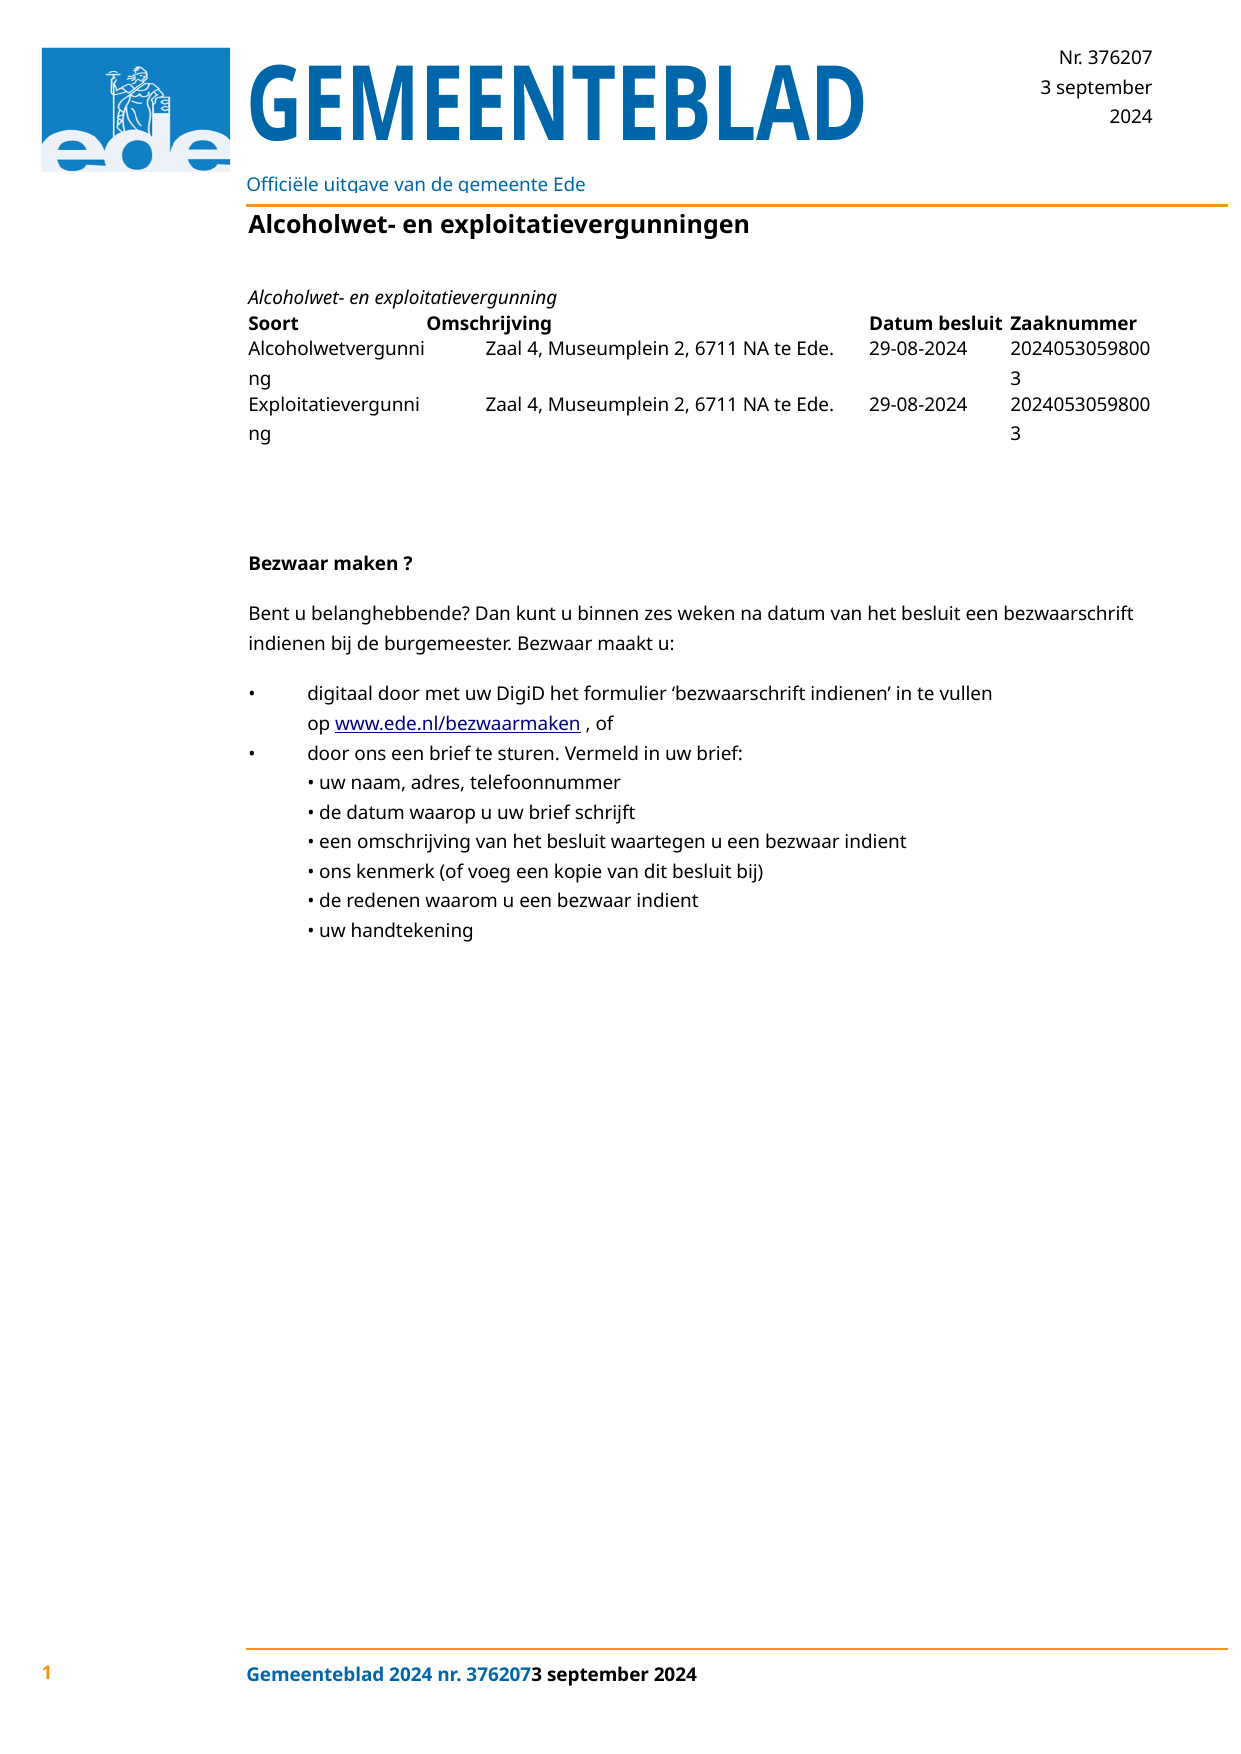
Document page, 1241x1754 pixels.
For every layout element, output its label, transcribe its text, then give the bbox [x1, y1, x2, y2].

text Alcoholwet- en exploitatievergunningen [248, 207, 1152, 241]
table_cell Zaal 4, Museumplein 2, 6711 NA te Ede. [426, 391, 869, 446]
list digitaal door met uw DigiD het formulier ‘bezwaarschrift indienen’ in te vullen op www.ede.nl/bezwaarmaken , of [248, 681, 1152, 736]
table_header Datum besluit [869, 310, 1010, 335]
table_cell Alcoholwetvergunning [248, 335, 426, 391]
table_cell 20240530598003 [1010, 335, 1152, 391]
list • uw naam, adres, telefoonnummer [248, 769, 1152, 795]
list • de redenen waarom u een bezwaar indient [248, 888, 1152, 913]
table_cell 29-08-2024 [869, 391, 1010, 446]
table_header Soort [248, 310, 426, 335]
list door ons een brief te sturen. Vermeld in uw brief: [248, 740, 1152, 765]
table_cell Exploitatievergunning [248, 391, 426, 446]
table_header Zaaknummer [1010, 310, 1152, 335]
text Bent u belanghebbende? Dan kunt u binnen zes weken na datum van het besluit een bezwaarschrift indienen bij de burgemeester. Bezwaar maakt u: [248, 601, 1152, 656]
picture [41, 47, 231, 172]
list • ons kenmerk (of voeg een kopie van dit besluit bij) [248, 858, 1152, 884]
text Bezwaar maken ? [248, 550, 1152, 576]
table_cell 20240530598003 [1010, 391, 1152, 446]
table_cell Zaal 4, Museumplein 2, 6711 NA te Ede. [426, 335, 869, 391]
list • de datum waarop u uw brief schrijft [248, 799, 1152, 824]
list • uw handtekening [248, 917, 1152, 943]
table_header Omschrijving [426, 310, 869, 335]
list • een omschrijving van het besluit waartegen u een bezwaar indient [248, 828, 1152, 854]
text Alcoholwet- en exploitatievergunning [248, 284, 1152, 309]
table_cell 29-08-2024 [869, 335, 1010, 391]
